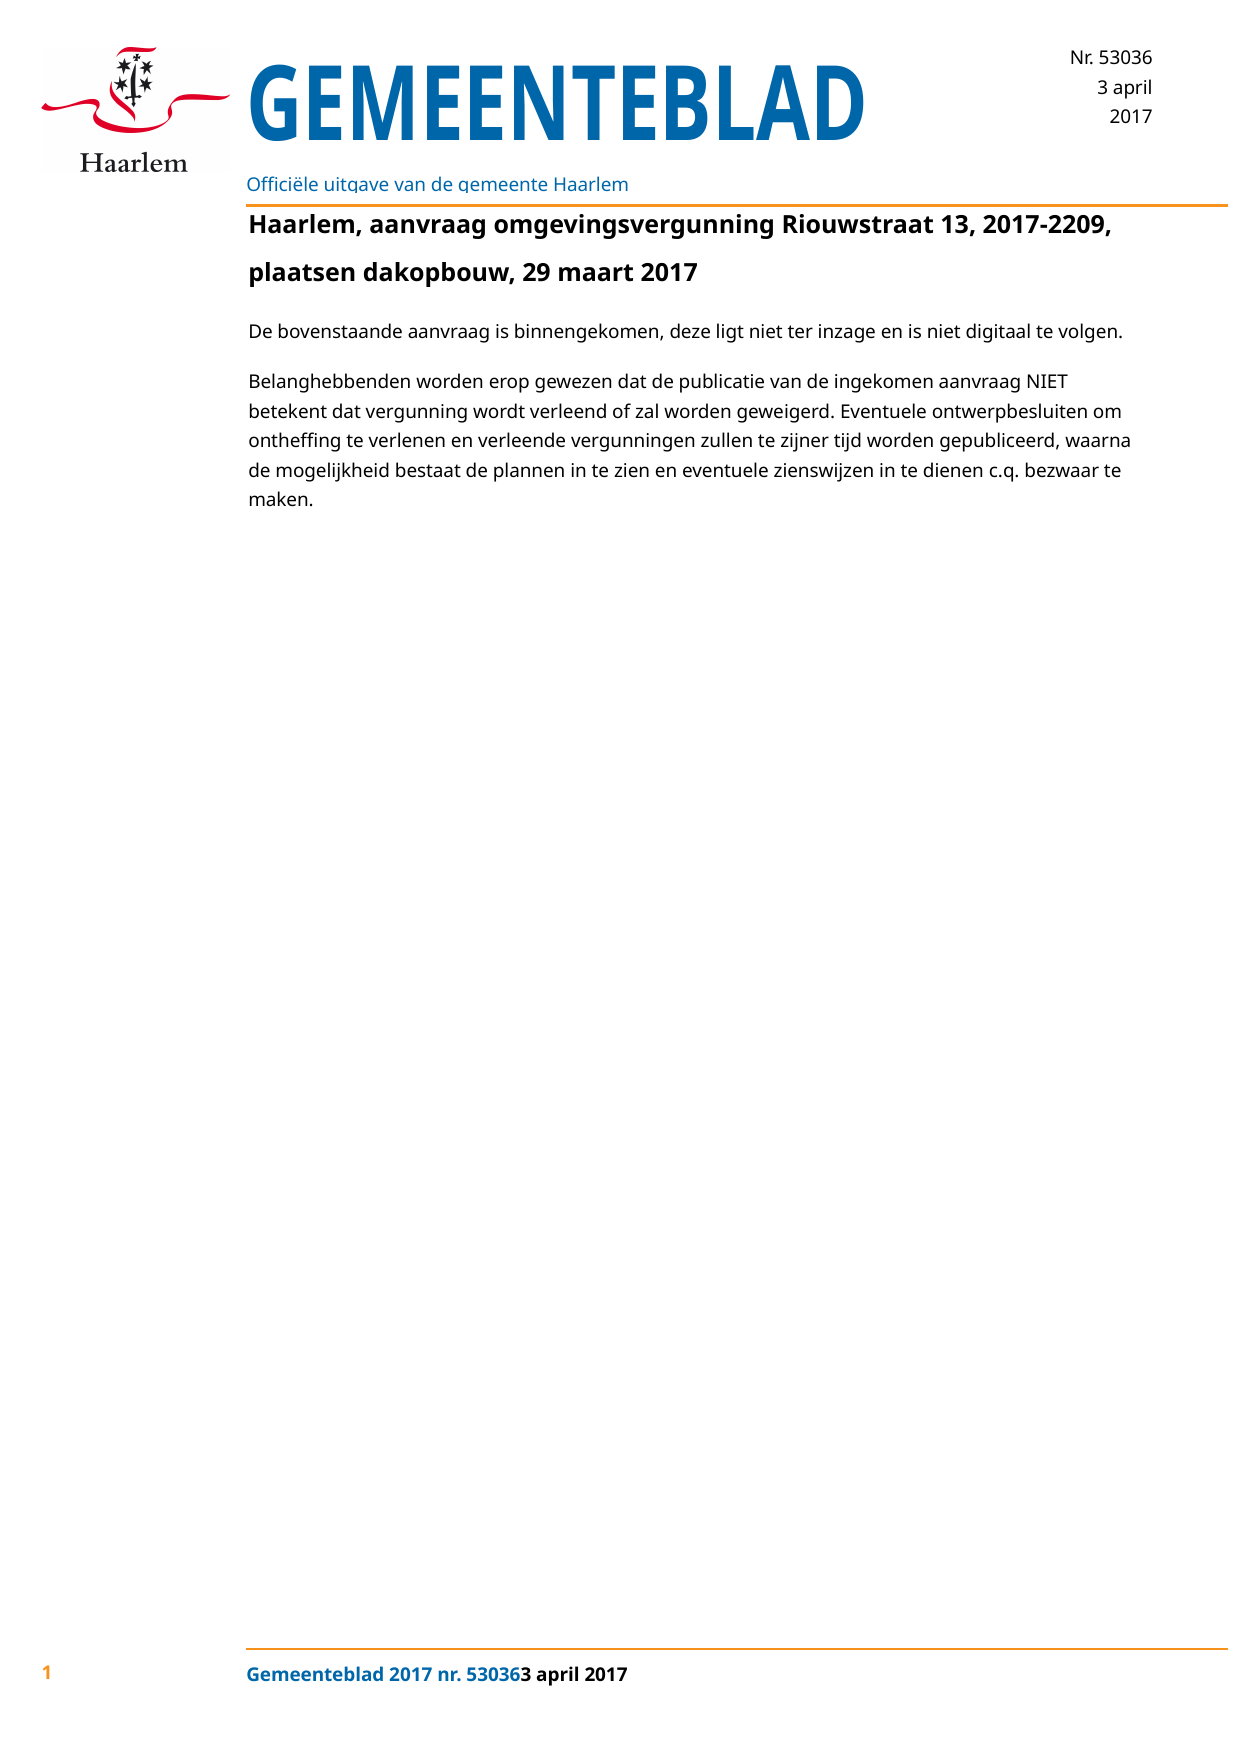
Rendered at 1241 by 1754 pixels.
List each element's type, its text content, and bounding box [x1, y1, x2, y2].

text Belanghebbenden worden erop gewezen dat de publicatie van de ingekomen aanvraag NIET betekent dat vergunning wordt verleend of zal worden geweigerd. Eventuele ontwerpbesluiten om ontheffing te verlenen en verleende vergunningen zullen te zijner tijd worden gepubliceerd, waarna de mogelijkheid bestaat de plannen in te zien en eventuele zienswijzen in te dienen c.q. bezwaar te maken. [248, 368, 1152, 512]
text Haarlem, aanvraag omgevingsvergunning Riouwstraat 13, 2017-2209, plaatsen dakopbouw, 29 maart 2017 [248, 207, 1152, 288]
text De bovenstaande aanvraag is binnengekomen, deze ligt niet ter inzage en is niet digitaal te volgen. [248, 318, 1152, 344]
picture [41, 47, 231, 172]
